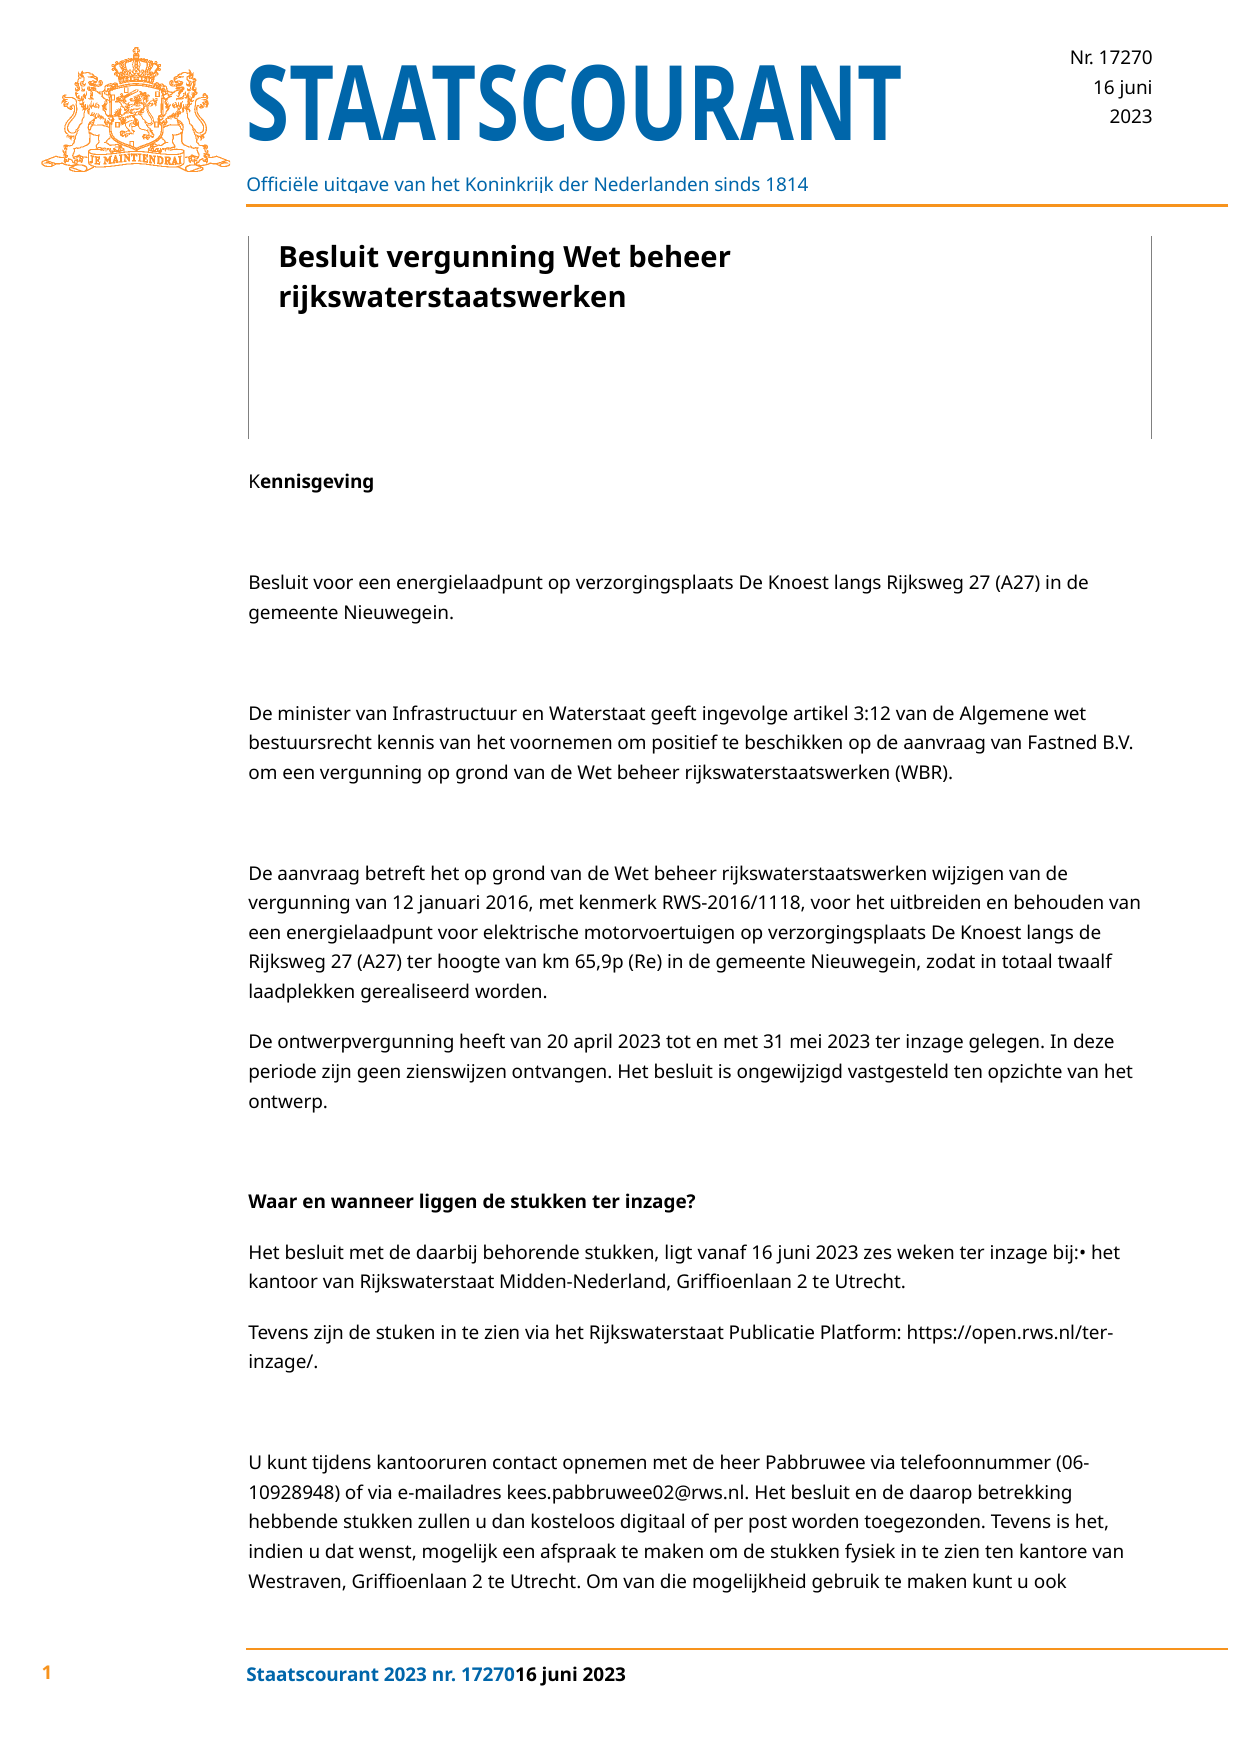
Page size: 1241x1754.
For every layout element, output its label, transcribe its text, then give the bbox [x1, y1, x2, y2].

text De minister van Infrastructuur en Waterstaat geeft ingevolge artikel 3:12 van de Algemene wet bestuursrecht kennis van het voornemen om positief te beschikken op de aanvraag van Fastned B.V. om een vergunning op grond van de Wet beheer rijkswaterstaatswerken (WBR). [248, 700, 1152, 785]
picture [912, 236, 1090, 414]
table_header [850, 236, 912, 413]
text Het besluit met de daarbij behorende stukken, ligt vanaf 16 juni 2023 zes weken ter inzage bij:• het kantoor van Rijkswaterstaat Midden-Nederland, Griffioenlaan 2 te Utrecht. [248, 1239, 1152, 1294]
text U kunt tijdens kantooruren contact opnemen met de heer Pabbruwee via telefoonnummer (06-10928948) of via e-mailadres kees.pabbruwee02@rws.nl. Het besluit en de daarop betrekking hebbende stukken zullen u dan kosteloos digitaal of per post worden toegezonden. Tevens is het, indien u dat wenst, mogelijk een afspraak te maken om de stukken fysiek in te zien ten kantore van Westraven, Griffioenlaan 2 te Utrecht. Om van die mogelijkheid gebruik te maken kunt u ook [248, 1449, 1152, 1593]
table_header [850, 414, 1151, 439]
text Besluit voor een energielaadpunt op verzorgingsplaats De Knoest langs Rijksweg 27 (A27) in de gemeente Nieuwegein. [248, 569, 1152, 625]
text Kennisgeving [248, 469, 1152, 494]
text De aanvraag betreft het op grond van de Wet beheer rijkswaterstaatswerken wijzigen van de vergunning van 12 januari 2016, met kenmerk RWS-2016/1118, voor het uitbreiden en behouden van een energielaadpunt voor elektrische motorvoertuigen op verzorgingsplaats De Knoest langs de Rijksweg 27 (A27) ter hoogte van km 65,9p (Re) in de gemeente Nieuwegein, zodat in totaal twaalf laadplekken gerealiseerd worden. [248, 860, 1152, 1004]
picture [41, 47, 231, 172]
table_header Besluit vergunning Wet beheer rijkswaterstaatswerken [249, 236, 850, 439]
text Waar en wanneer liggen de stukken ter inzage? [248, 1189, 1152, 1214]
table_header [1090, 236, 1151, 413]
text Tevens zijn de stuken in te zien via het Rijkswaterstaat Publicatie Platform: https://open.rws.nl/ter-inzage/. [248, 1319, 1152, 1374]
text De ontwerpvergunning heeft van 20 april 2023 tot en met 31 mei 2023 ter inzage gelegen. In deze periode zijn geen zienswijzen ontvangen. Het besluit is ongewijzigd vastgesteld ten opzichte van het ontwerp. [248, 1029, 1152, 1113]
